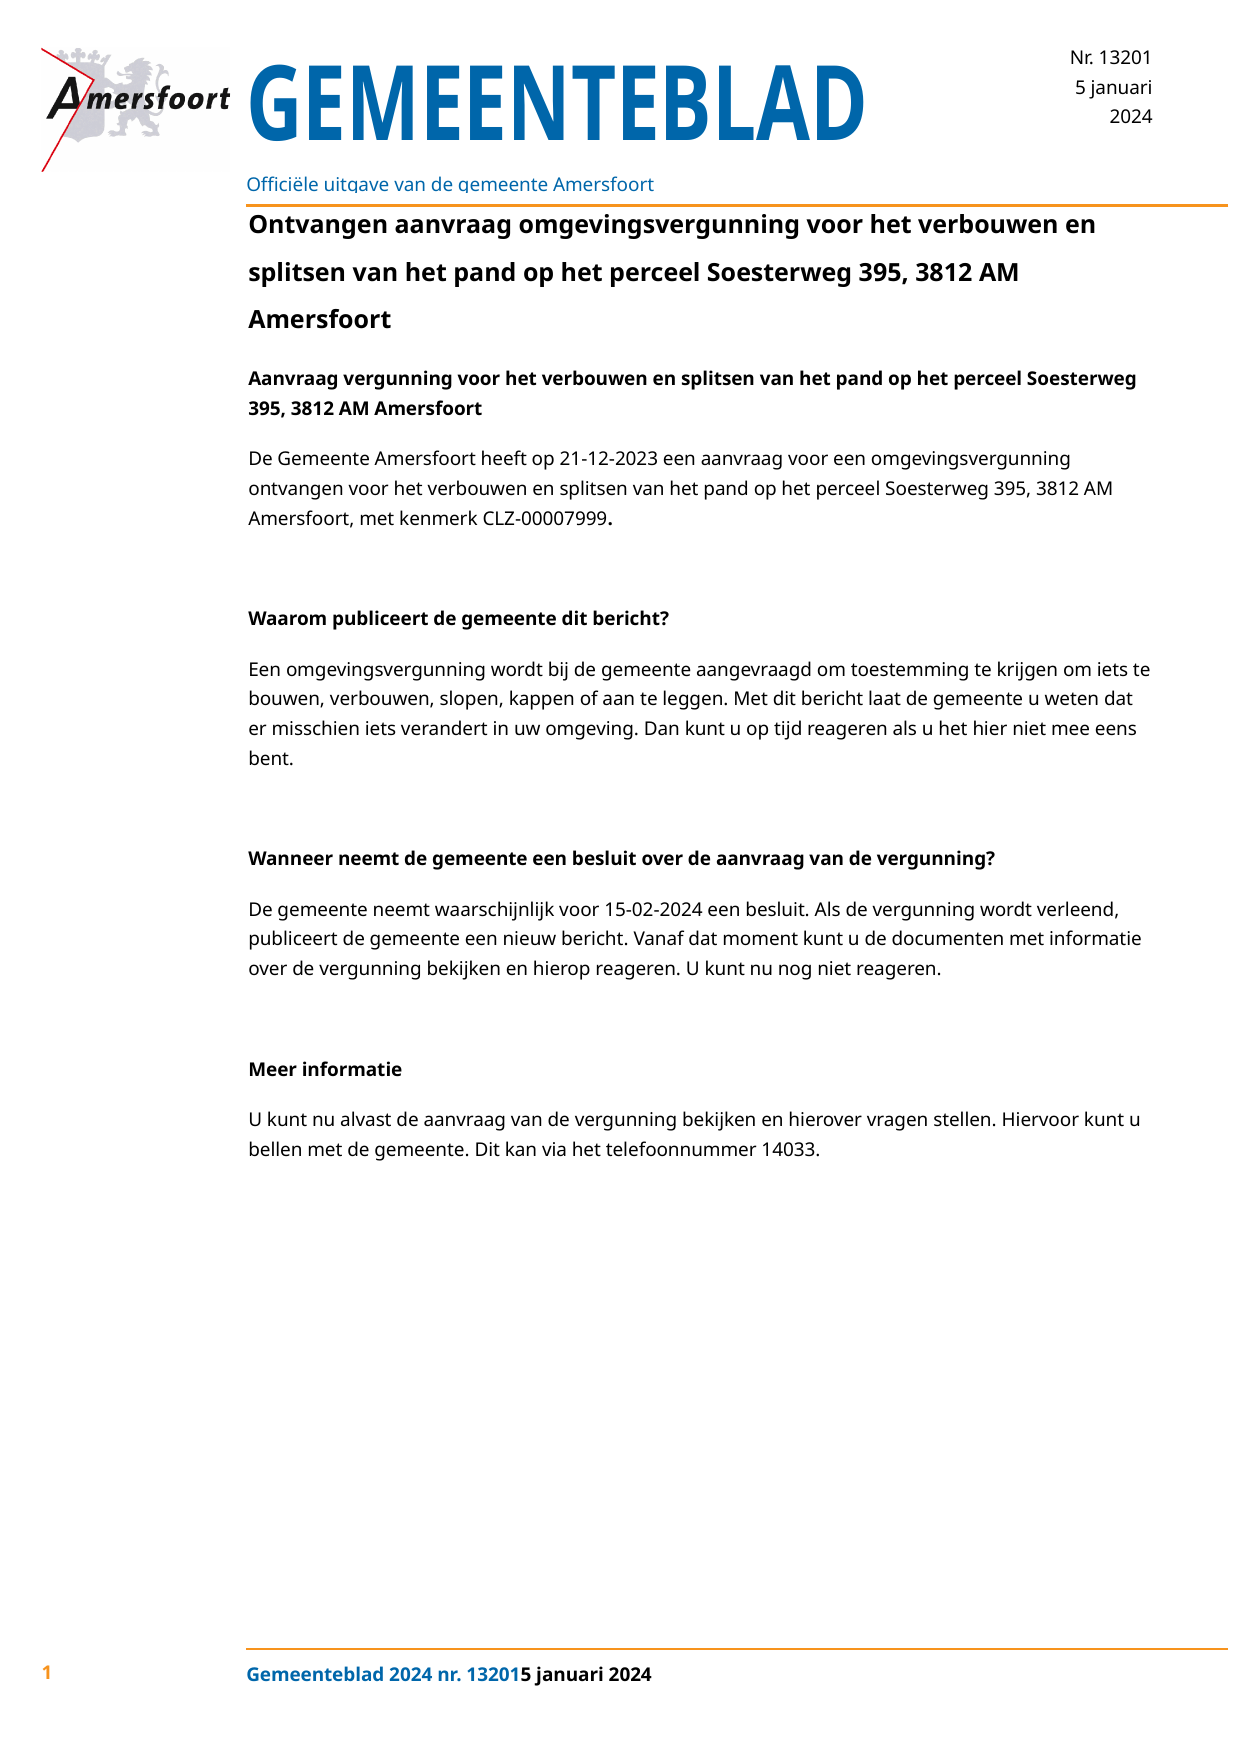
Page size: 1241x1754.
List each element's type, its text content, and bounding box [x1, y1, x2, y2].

text Een omgevingsvergunning wordt bij de gemeente aangevraagd om toestemming te krijgen om iets te bouwen, verbouwen, slopen, kappen of aan te leggen. Met dit bericht laat de gemeente u weten dat er misschien iets verandert in uw omgeving. Dan kunt u op tijd reageren als u het hier niet mee eens bent. [248, 656, 1152, 770]
text De Gemeente Amersfoort heeft op 21-12-2023 een aanvraag voor een omgevingsvergunning ontvangen voor het verbouwen en splitsen van het pand op het perceel Soesterweg 395, 3812 AM Amersfoort, met kenmerk CLZ-00007999. [248, 446, 1152, 530]
text Waarom publiceert de gemeente dit bericht? [248, 606, 1152, 631]
text Ontvangen aanvraag omgevingsvergunning voor het verbouwen en splitsen van het pand op het perceel Soesterweg 395, 3812 AM Amersfoort [248, 207, 1152, 336]
picture [41, 47, 231, 172]
text Aanvraag vergunning voor het verbouwen en splitsen van het pand op het perceel Soesterweg 395, 3812 AM Amersfoort [248, 366, 1152, 421]
text De gemeente neemt waarschijnlijk voor 15-02-2024 een besluit. Als de vergunning wordt verleend, publiceert de gemeente een nieuw bericht. Vanaf dat moment kunt u de documenten met informatie over de vergunning bekijken en hierop reageren. U kunt nu nog niet reageren. [248, 896, 1152, 981]
text Wanneer neemt de gemeente een besluit over de aanvraag van de vergunning? [248, 846, 1152, 871]
text U kunt nu alvast de aanvraag van de vergunning bekijken en hierover vragen stellen. Hiervoor kunt u bellen met de gemeente. Dit kan via het telefoonnummer 14033. [248, 1106, 1152, 1162]
text Meer informatie [248, 1056, 1152, 1082]
